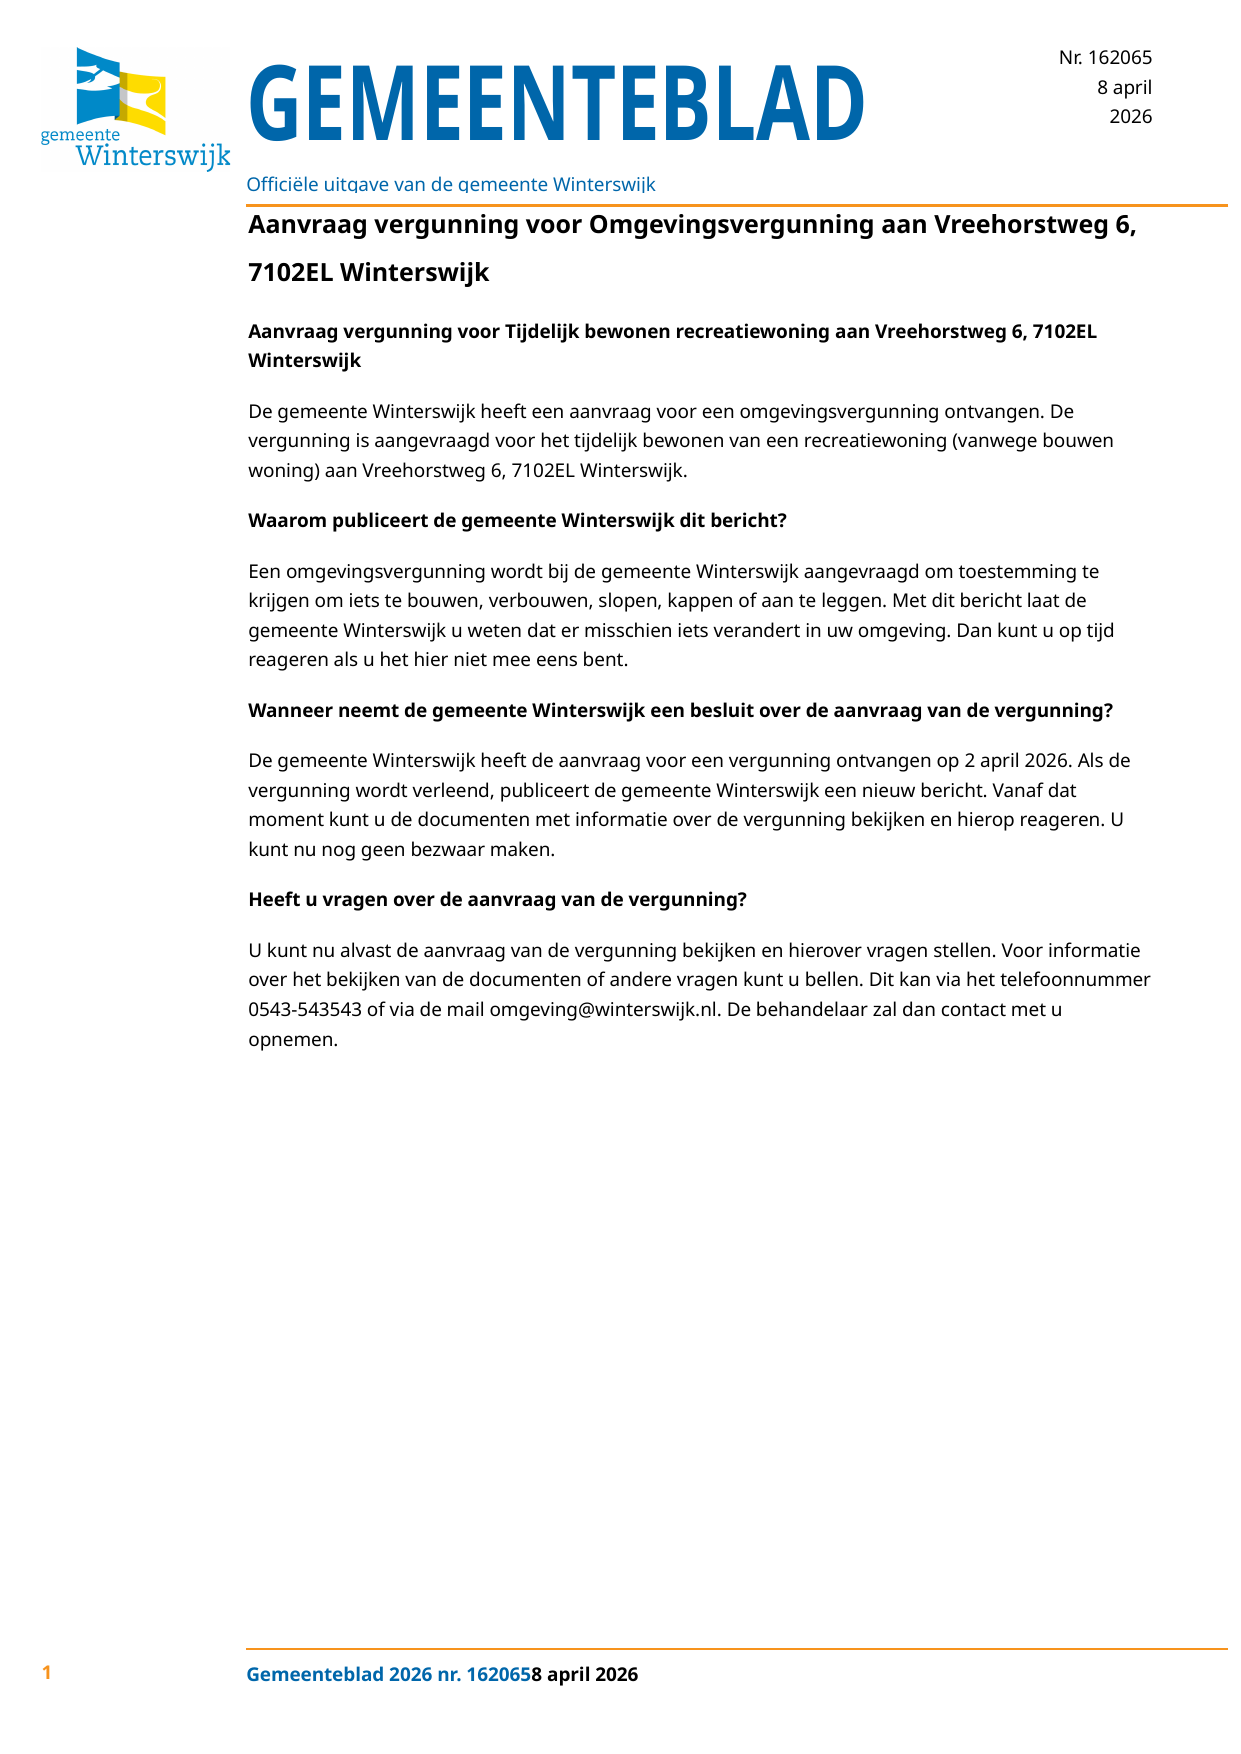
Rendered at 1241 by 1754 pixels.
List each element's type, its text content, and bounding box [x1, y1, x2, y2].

text De gemeente Winterswijk heeft een aanvraag voor een omgevingsvergunning ontvangen. De vergunning is aangevraagd voor het tijdelijk bewonen van een recreatiewoning (vanwege bouwen woning) aan Vreehorstweg 6, 7102EL Winterswijk. [248, 398, 1152, 483]
text De gemeente Winterswijk heeft de aanvraag voor een vergunning ontvangen op 2 april 2026. Als de vergunning wordt verleend, publiceert de gemeente Winterswijk een nieuw bericht. Vanaf dat moment kunt u de documenten met informatie over de vergunning bekijken en hierop reageren. U kunt nu nog geen bezwaar maken. [248, 747, 1152, 862]
text Een omgevingsvergunning wordt bij de gemeente Winterswijk aangevraagd om toestemming te krijgen om iets te bouwen, verbouwen, slopen, kappen of aan te leggen. Met dit bericht laat de gemeente Winterswijk u weten dat er misschien iets verandert in uw omgeving. Dan kunt u op tijd reageren als u het hier niet mee eens bent. [248, 558, 1152, 672]
text Wanneer neemt de gemeente Winterswijk een besluit over de aanvraag van de vergunning? [248, 697, 1152, 723]
text Waarom publiceert de gemeente Winterswijk dit bericht? [248, 507, 1152, 533]
text U kunt nu alvast de aanvraag van de vergunning bekijken en hierover vragen stellen. Voor informatie over het bekijken van de documenten of andere vragen kunt u bellen. Dit kan via het telefoonnummer 0543-543543 of via de mail omgeving@winterswijk.nl. De behandelaar zal dan contact met u opnemen. [248, 937, 1152, 1052]
text Aanvraag vergunning voor Omgevingsvergunning aan Vreehorstweg 6, 7102EL Winterswijk [248, 207, 1152, 288]
picture [41, 47, 231, 172]
text Heeft u vragen over de aanvraag van de vergunning? [248, 887, 1152, 912]
text Aanvraag vergunning voor Tijdelijk bewonen recreatiewoning aan Vreehorstweg 6, 7102EL Winterswijk [248, 318, 1152, 373]
picture [225, 153, 231, 162]
